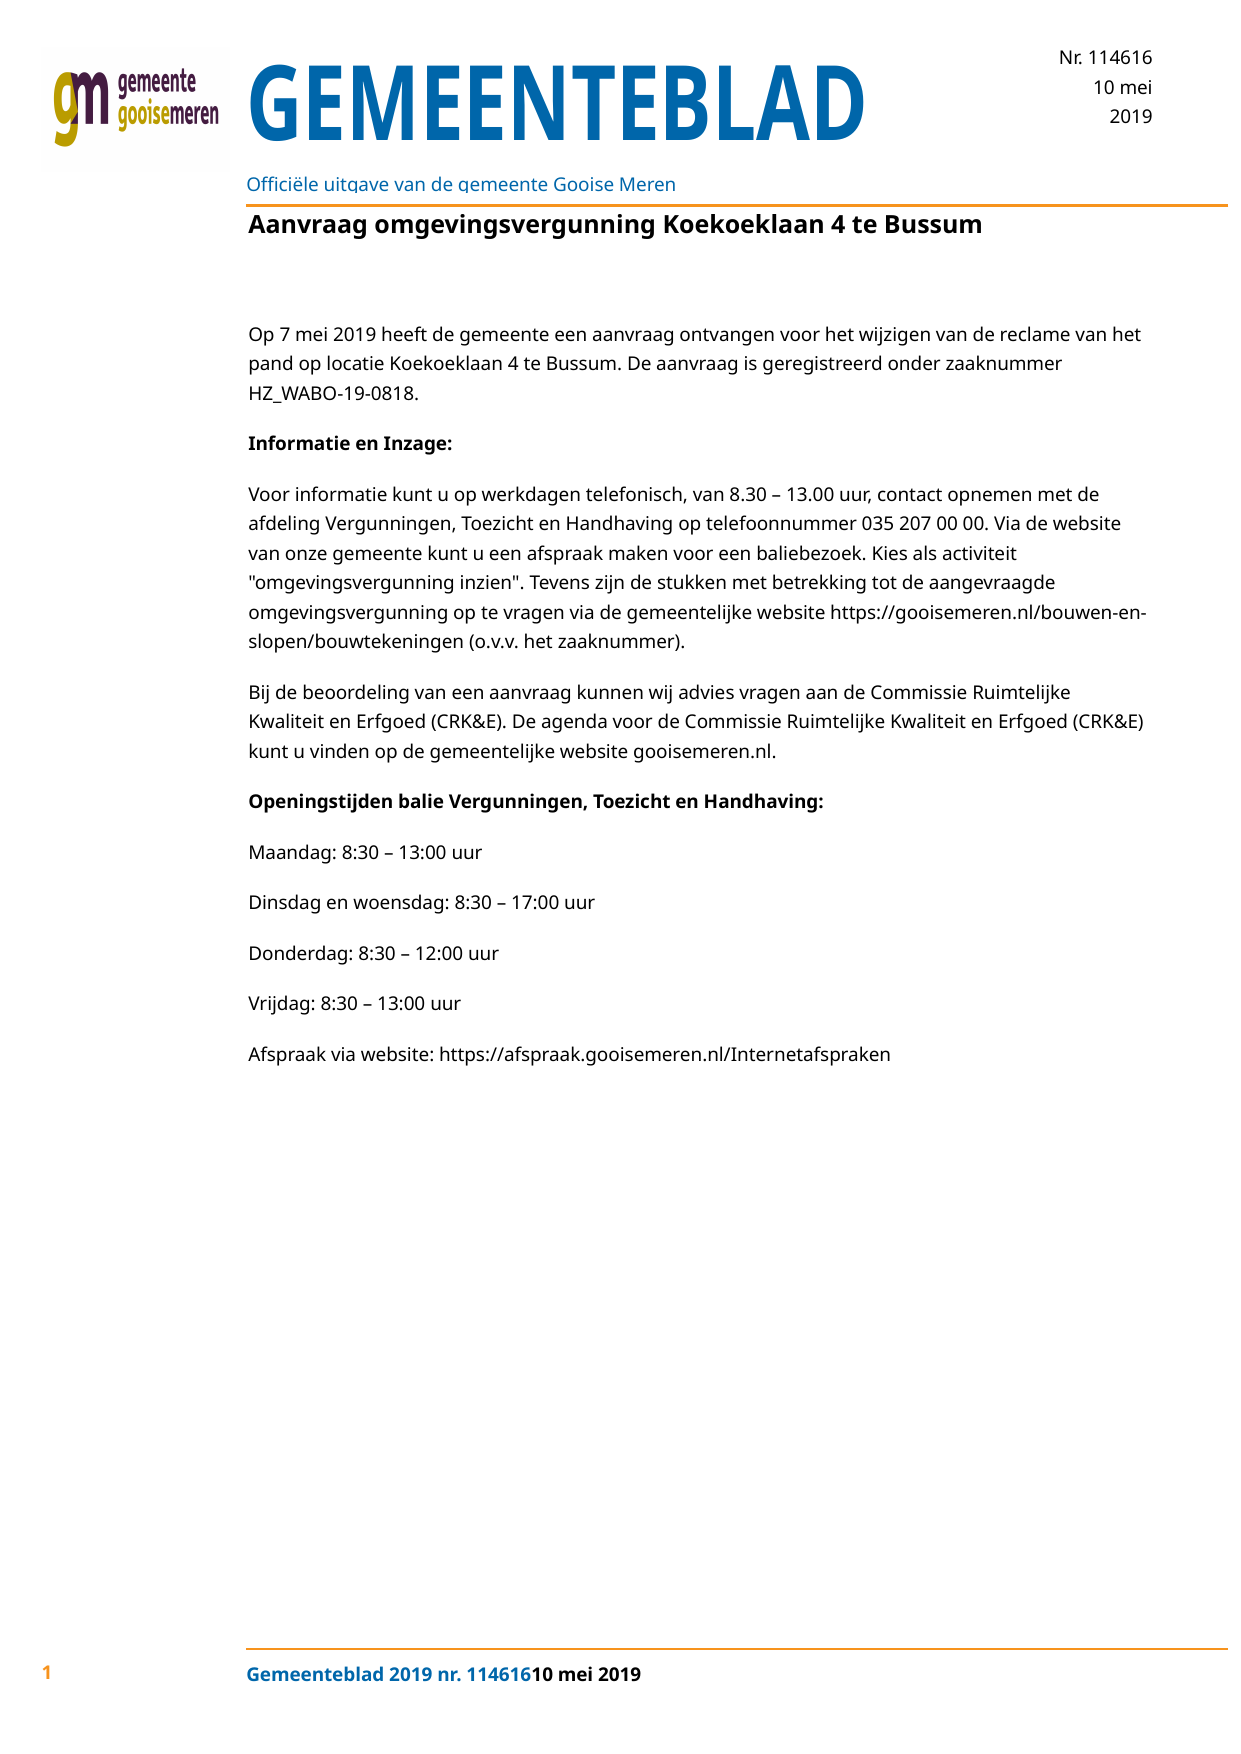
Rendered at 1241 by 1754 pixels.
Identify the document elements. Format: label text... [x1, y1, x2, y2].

text Afspraak via website: https://afspraak.gooisemeren.nl/Internetafspraken [248, 1041, 1152, 1066]
text Bij de beoordeling van een aanvraag kunnen wij advies vragen aan de Commissie Ruimtelijke Kwaliteit en Erfgoed (CRK&E). De agenda voor de Commissie Ruimtelijke Kwaliteit en Erfgoed (CRK&E) kunt u vinden op de gemeentelijke website gooisemeren.nl. [248, 679, 1152, 764]
text Aanvraag omgevingsvergunning Koekoeklaan 4 te Bussum [248, 207, 1152, 241]
text Vrijdag: 8:30 – 13:00 uur [248, 990, 1152, 1016]
text Op 7 mei 2019 heeft de gemeente een aanvraag ontvangen voor het wijzigen van de reclame van het pand op locatie Koekoeklaan 4 te Bussum. De aanvraag is geregistreerd onder zaaknummer HZ_WABO-19-0818. [248, 321, 1152, 406]
text Donderdag: 8:30 – 12:00 uur [248, 940, 1152, 966]
text Informatie en Inzage: [248, 430, 1152, 456]
text Maandag: 8:30 – 13:00 uur [248, 839, 1152, 865]
picture [41, 47, 231, 172]
text Openingstijden balie Vergunningen, Toezicht en Handhaving: [248, 789, 1152, 814]
text Dinsdag en woensdag: 8:30 – 17:00 uur [248, 889, 1152, 915]
text Voor informatie kunt u op werkdagen telefonisch, van 8.30 – 13.00 uur, contact opnemen met de afdeling Vergunningen, Toezicht en Handhaving op telefoonnummer 035 207 00 00. Via de website van onze gemeente kunt u een afspraak maken voor een baliebezoek. Kies als activiteit "omgevingsvergunning inzien". Tevens zijn de stukken met betrekking tot de aangevraagde omgevingsvergunning op te vragen via de gemeentelijke website https://gooisemeren.nl/bouwen-en-slopen/bouwtekeningen (o.v.v. het zaaknummer). [248, 481, 1152, 654]
